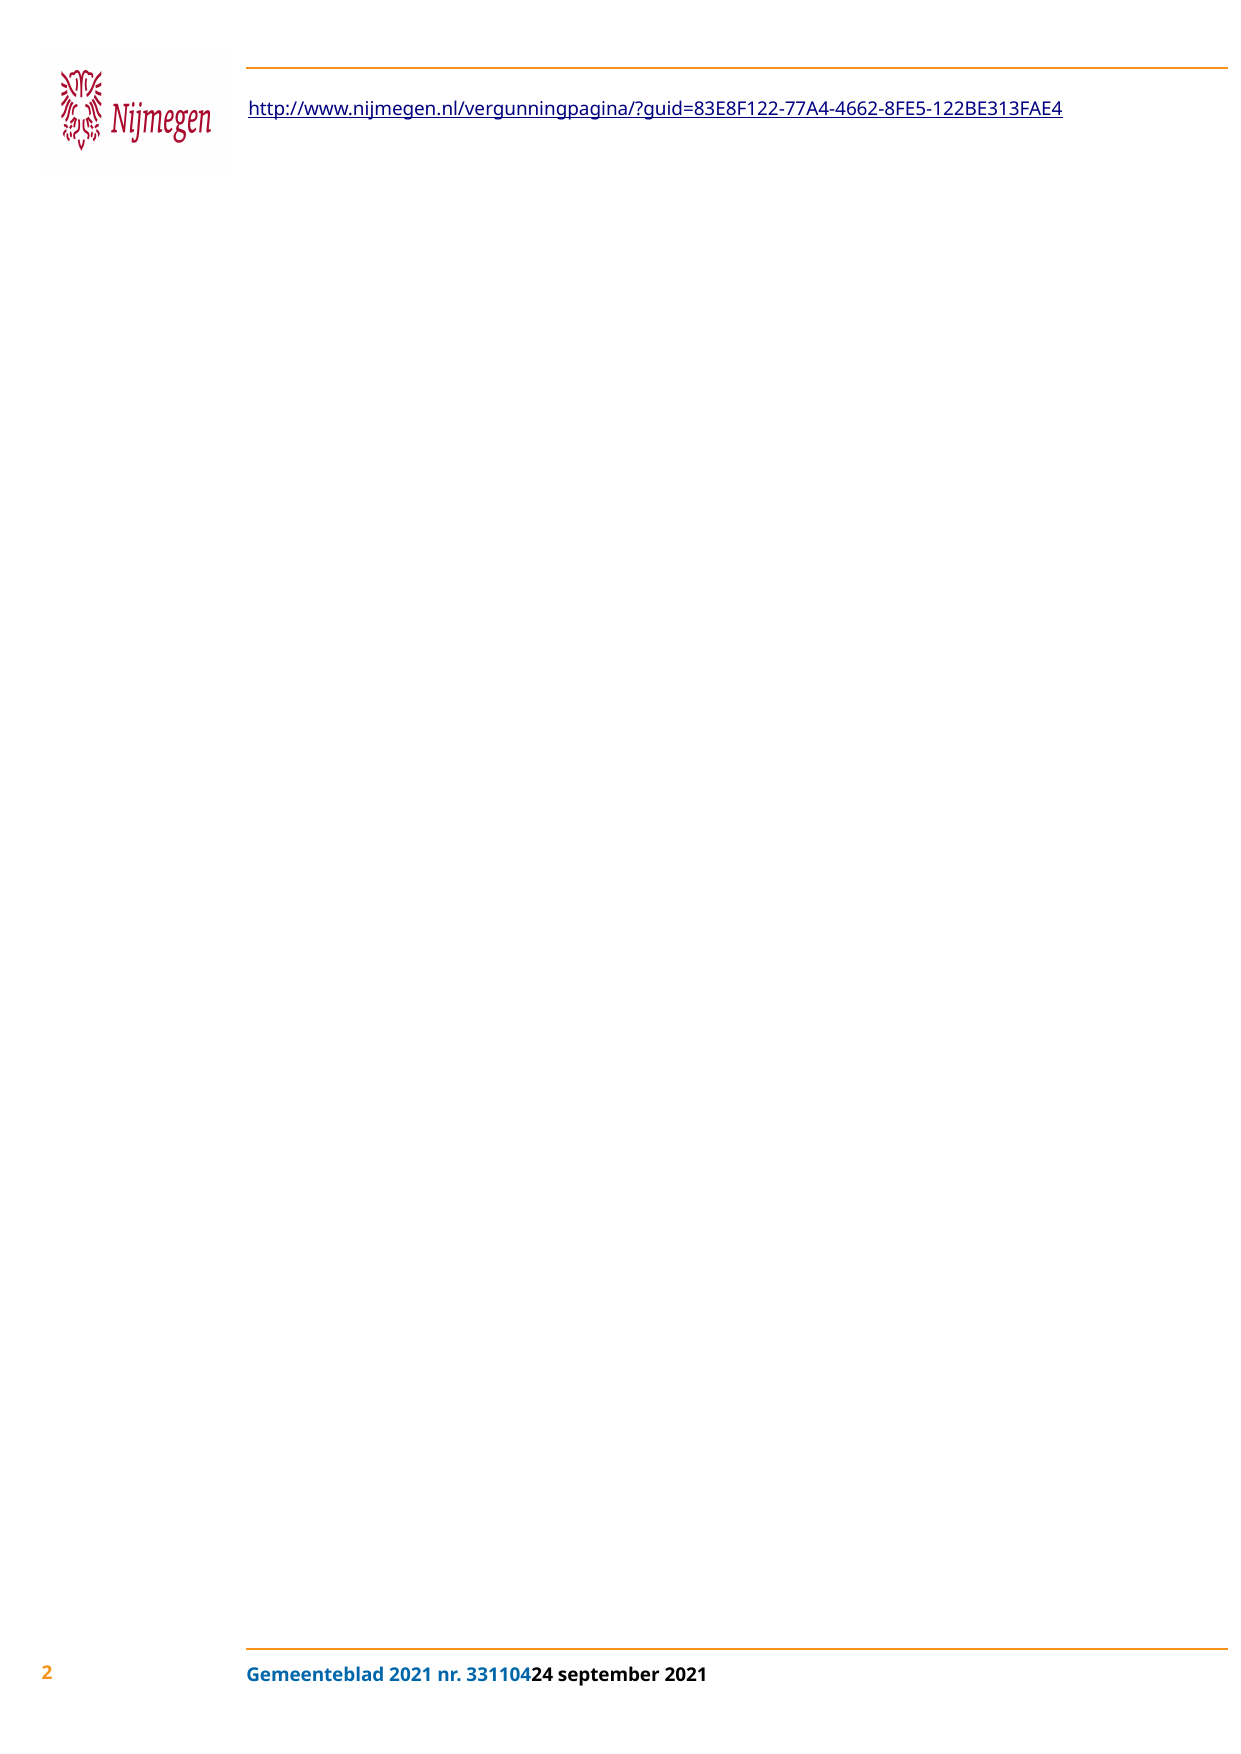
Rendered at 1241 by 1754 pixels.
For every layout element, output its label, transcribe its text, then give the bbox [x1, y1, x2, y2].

text http://www.nijmegen.nl/vergunningpagina/?guid=83E8F122-77A4-4662-8FE5-122BE313FAE4 [248, 95, 1152, 121]
picture [41, 47, 231, 172]
